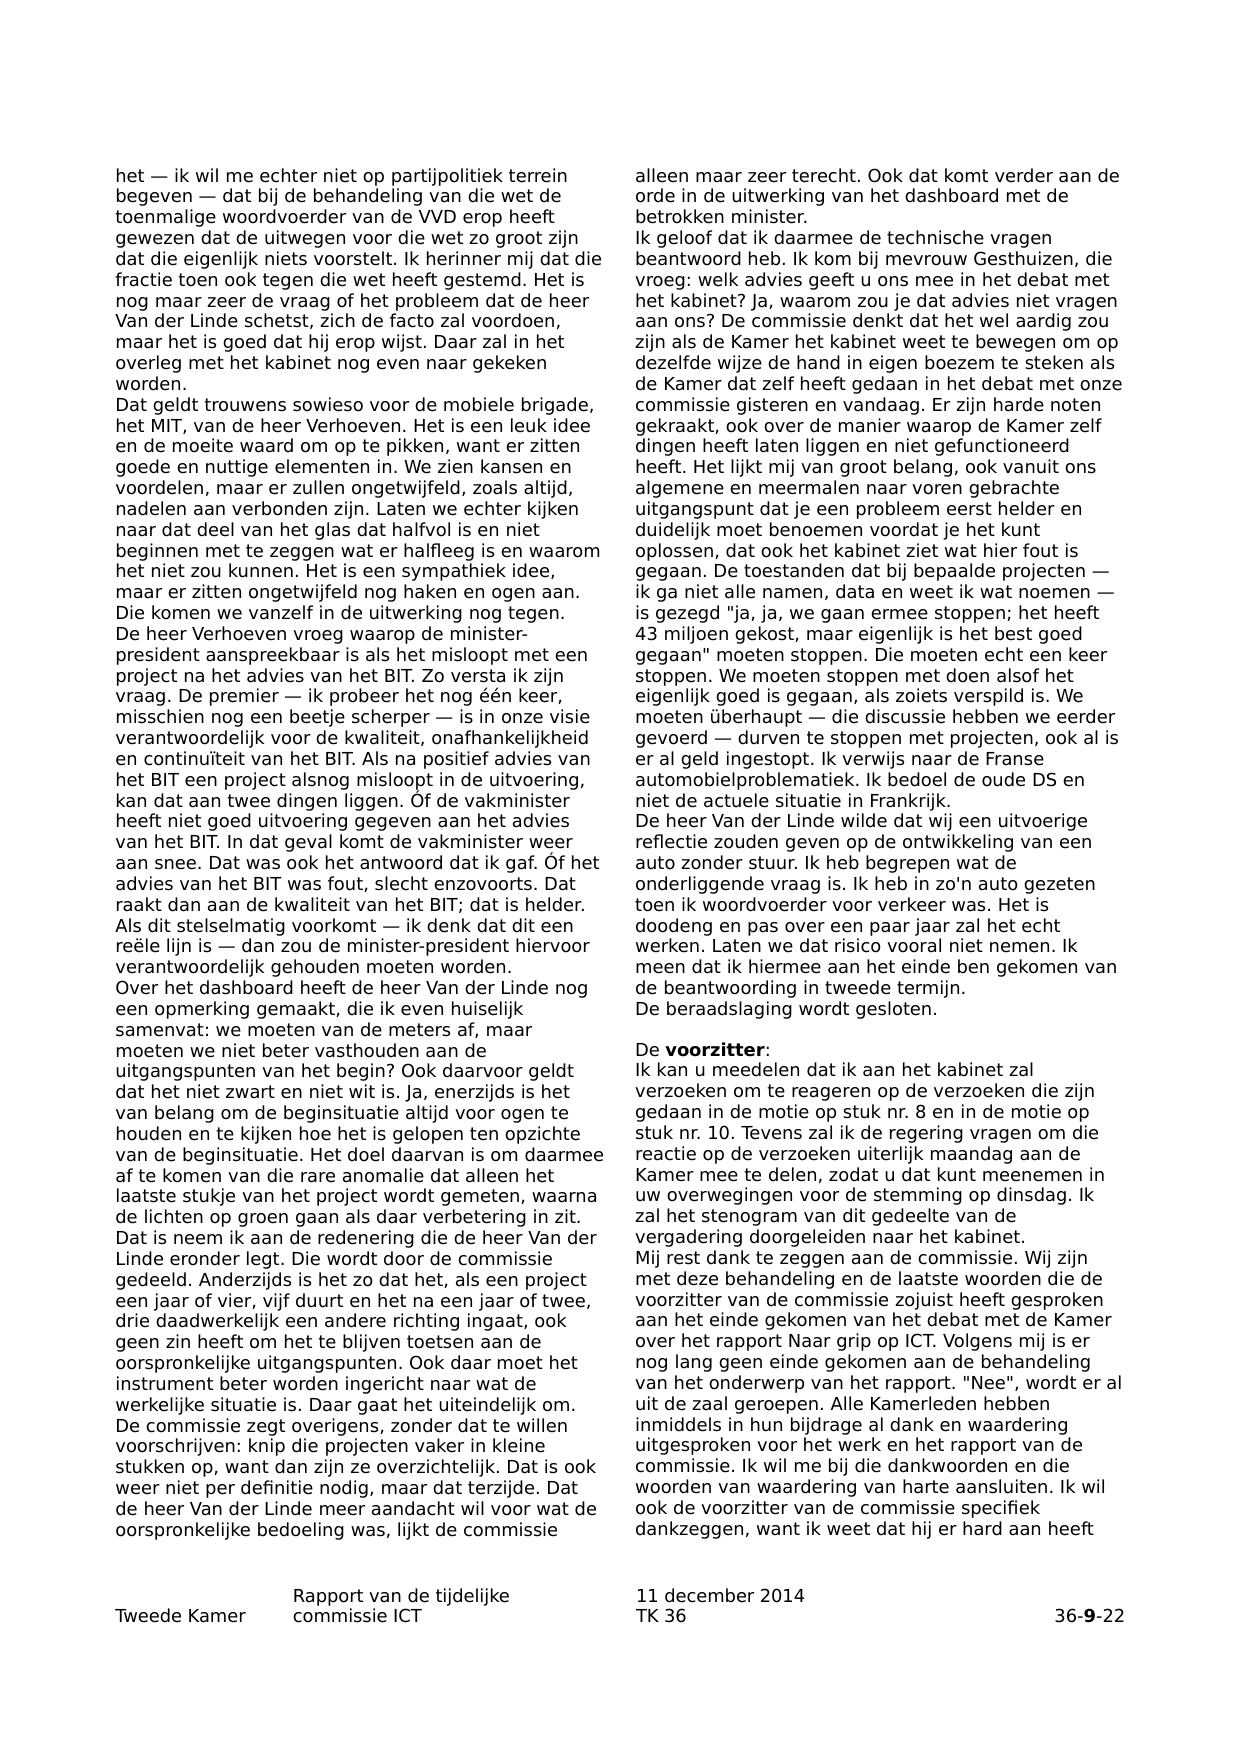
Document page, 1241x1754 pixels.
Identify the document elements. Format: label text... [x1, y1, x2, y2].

text het — ik wil me echter niet op partijpolitiek terrein begeven — dat bij de behandeling van die wet de toenmalige woordvoerder van de VVD erop heeft gewezen dat de uitwegen voor die wet zo groot zijn dat die eigenlijk niets voorstelt. Ik herinner mij dat die fractie toen ook tegen die wet heeft gestemd. Het is nog maar zeer de vraag of het probleem dat de heer Van der Linde schetst, zich de facto zal voordoen, maar het is goed dat hij erop wijst. Daar zal in het overleg met het kabinet nog even naar gekeken worden. [115, 165, 605, 394]
text Over het dashboard heeft de heer Van der Linde nog een opmerking gemaakt, die ik even huiselijk samenvat: we moeten van de meters af, maar moeten we niet beter vasthouden aan de uitgangspunten van het begin? Ook daarvoor geldt dat het niet zwart en niet wit is. Ja, enerzijds is het van belang om de beginsituatie altijd voor ogen te houden en te kijken hoe het is gelopen ten opzichte van de beginsituatie. Het doel daarvan is om daarmee af te komen van die rare anomalie dat alleen het laatste stukje van het project wordt gemeten, waarna de lichten op groen gaan als daar verbetering in zit. Dat is neem ik aan de redenering die de heer Van der Linde eronder legt. Die wordt door de commissie gedeeld. Anderzijds is het zo dat het, als een project een jaar of vier, vijf duurt en het na een jaar of twee, drie daadwerkelijk een andere richting ingaat, ook geen zin heeft om het te blijven toetsen aan de oorspronkelijke uitgangspunten. Ook daar moet het instrument beter worden ingericht naar wat de werkelijke situatie is. Daar gaat het uiteindelijk om. De commissie zegt overigens, zonder dat te willen voorschrijven: knip die projecten vaker in kleine stukken op, want dan zijn ze overzichtelijk. Dat is ook weer niet per definitie nodig, maar dat terzijde. Dat de heer Van der Linde meer aandacht wil voor wat de oorspronkelijke bedoeling was, lijkt de commissie [115, 978, 605, 1540]
text Ik kan u meedelen dat ik aan het kabinet zal verzoeken om te reageren op de verzoeken die zijn gedaan in de motie op stuk nr. 8 en in de motie op stuk nr. 10. Tevens zal ik de regering vragen om die reactie op de verzoeken uiterlijk maandag aan de Kamer mee te delen, zodat u dat kunt meenemen in uw overwegingen voor de stemming op dinsdag. Ik zal het stenogram van dit gedeelte van de vergadering doorgeleiden naar het kabinet. [635, 1060, 1125, 1248]
text Dat geldt trouwens sowieso voor de mobiele brigade, het MIT, van de heer Verhoeven. Het is een leuk idee en de moeite waard om op te pikken, want er zitten goede en nuttige elementen in. We zien kansen en voordelen, maar er zullen ongetwijfeld, zoals altijd, nadelen aan verbonden zijn. Laten we echter kijken naar dat deel van het glas dat halfvol is en niet beginnen met te zeggen wat er halfleeg is en waarom het niet zou kunnen. Het is een sympathiek idee, maar er zitten ongetwijfeld nog haken en ogen aan. Die komen we vanzelf in de uitwerking nog tegen. [115, 394, 605, 624]
text De beraadslaging wordt gesloten. [635, 999, 1125, 1019]
text De voorzitter: [635, 1039, 1125, 1060]
text De heer Van der Linde wilde dat wij een uitvoerige reflectie zouden geven op de ontwikkeling van een auto zonder stuur. Ik heb begrepen wat de onderliggende vraag is. Ik heb in zo'n auto gezeten toen ik woordvoerder voor verkeer was. Het is doodeng en pas over een paar jaar zal het echt werken. Laten we dat risico vooral niet nemen. Ik meen dat ik hiermee aan het einde ben gekomen van de beantwoording in tweede termijn. [635, 811, 1125, 999]
text De heer Verhoeven vroeg waarop de minister-president aanspreekbaar is als het misloopt met een project na het advies van het BIT. Zo versta ik zijn vraag. De premier — ik probeer het nog één keer, misschien nog een beetje scherper — is in onze visie verantwoordelijk voor de kwaliteit, onafhankelijkheid en continuïteit van het BIT. Als na positief advies van het BIT een project alsnog misloopt in de uitvoering, kan dat aan twee dingen liggen. Óf de vakminister heeft niet goed uitvoering gegeven aan het advies van het BIT. In dat geval komt de vakminister weer aan snee. Dat was ook het antwoord dat ik gaf. Óf het advies van het BIT was fout, slecht enzovoorts. Dat raakt dan aan de kwaliteit van het BIT; dat is helder. Als dit stelselmatig voorkomt — ik denk dat dit een reële lijn is — dan zou de minister-president hiervoor verantwoordelijk gehouden moeten worden. [115, 624, 605, 978]
text Mij rest dank te zeggen aan de commissie. Wij zijn met deze behandeling en de laatste woorden die de voorzitter van de commissie zojuist heeft gesproken aan het einde gekomen van het debat met de Kamer over het rapport Naar grip op ICT. Volgens mij is er nog lang geen einde gekomen aan de behandeling van het onderwerp van het rapport. "Nee", wordt er al uit de zaal geroepen. Alle Kamerleden hebben inmiddels in hun bijdrage al dank en waardering uitgesproken voor het werk en het rapport van de commissie. Ik wil me bij die dankwoorden en die woorden van waardering van harte aansluiten. Ik wil ook de voorzitter van de commissie specifiek dankzeggen, want ik weet dat hij er hard aan heeft [635, 1248, 1125, 1539]
text Ik geloof dat ik daarmee de technische vragen beantwoord heb. Ik kom bij mevrouw Gesthuizen, die vroeg: welk advies geeft u ons mee in het debat met het kabinet? Ja, waarom zou je dat advies niet vragen aan ons? De commissie denkt dat het wel aardig zou zijn als de Kamer het kabinet weet te bewegen om op dezelfde wijze de hand in eigen boezem te steken als de Kamer dat zelf heeft gedaan in het debat met onze commissie gisteren en vandaag. Er zijn harde noten gekraakt, ook over de manier waarop de Kamer zelf dingen heeft laten liggen en niet gefunctioneerd heeft. Het lijkt mij van groot belang, ook vanuit ons algemene en meermalen naar voren gebrachte uitgangspunt dat je een probleem eerst helder en duidelijk moet benoemen voordat je het kunt oplossen, dat ook het kabinet ziet wat hier fout is gegaan. De toestanden dat bij bepaalde projecten — ik ga niet alle namen, data en weet ik wat noemen — is gezegd "ja, ja, we gaan ermee stoppen; het heeft 43 miljoen gekost, maar eigenlijk is het best goed gegaan" moeten stoppen. Die moeten echt een keer stoppen. We moeten stoppen met doen alsof het eigenlijk goed is gegaan, als zoiets verspild is. We moeten überhaupt — die discussie hebben we eerder gevoerd — durven te stoppen met projecten, ook al is er al geld ingestopt. Ik verwijs naar de Franse automobielproblematiek. Ik bedoel de oude DS en niet de actuele situatie in Frankrijk. [635, 228, 1125, 811]
text alleen maar zeer terecht. Ook dat komt verder aan de orde in de uitwerking van het dashboard met de betrokken minister. [635, 165, 1125, 228]
